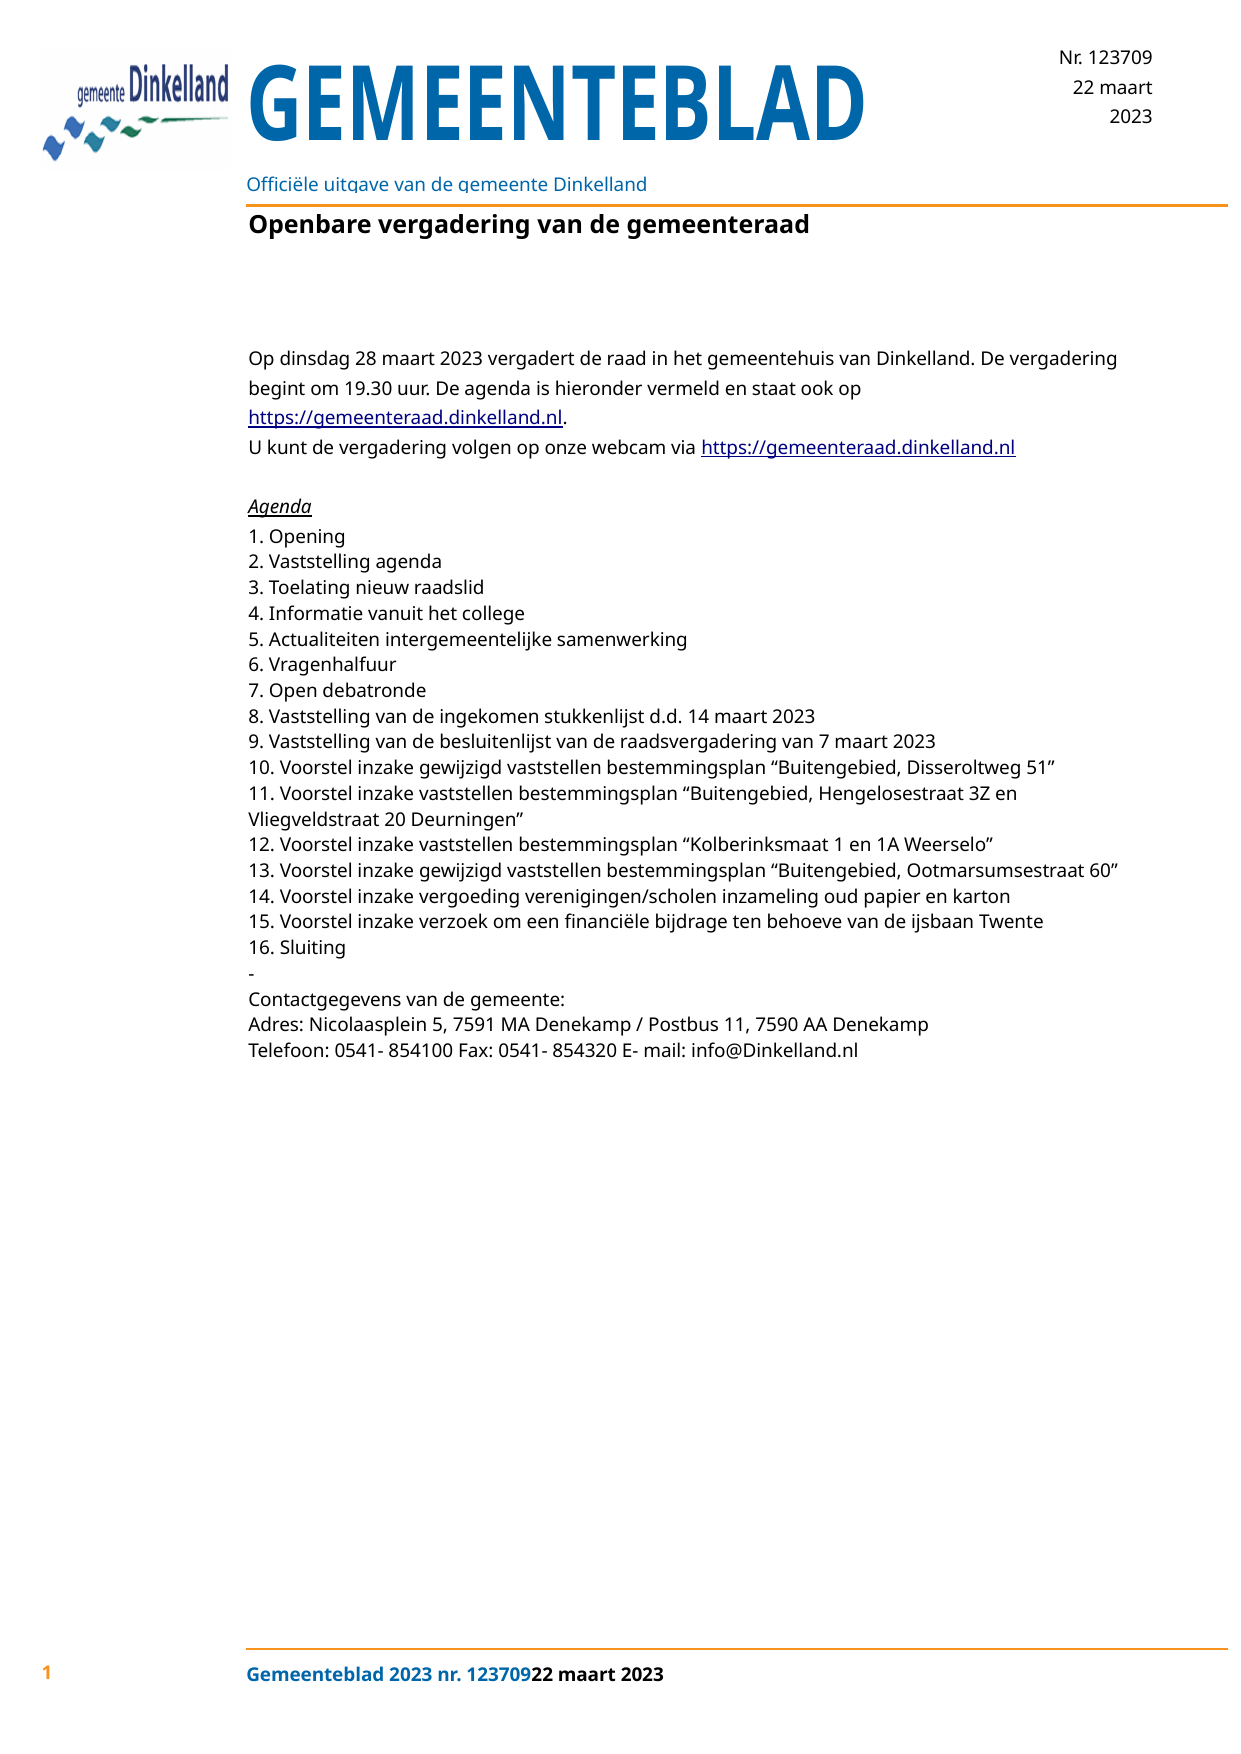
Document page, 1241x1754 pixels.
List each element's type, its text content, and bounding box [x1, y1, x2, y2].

text 7. Open debatronde [248, 677, 1152, 703]
text Op dinsdag 28 maart 2023 vergadert de raad in het gemeentehuis van Dinkelland. De vergadering begint om 19.30 uur. De agenda is hieronder vermeld en staat ook op https://gemeenteraad.dinkelland.nl. [248, 345, 1152, 430]
text 13. Voorstel inzake gewijzigd vaststellen bestemmingsplan “Buitengebied, Ootmarsumsestraat 60” [248, 857, 1152, 883]
text 8. Vaststelling van de ingekomen stukkenlijst d.d. 14 maart 2023 [248, 703, 1152, 729]
text 5. Actualiteiten intergemeentelijke samenwerking [248, 626, 1152, 651]
text U kunt de vergadering volgen op onze webcam via https://gemeenteraad.dinkelland.nl [248, 434, 1152, 460]
text 12. Voorstel inzake vaststellen bestemmingsplan “Kolberinksmaat 1 en 1A Weerselo” [248, 832, 1152, 857]
text 1. Opening [248, 523, 1152, 548]
text 14. Voorstel inzake vergoeding verenigingen/scholen inzameling oud papier en karton [248, 883, 1152, 909]
text 6. Vragenhalfuur [248, 651, 1152, 677]
text 11. Voorstel inzake vaststellen bestemmingsplan “Buitengebied, Hengelosestraat 3Z en Vliegveldstraat 20 Deurningen” [248, 780, 1152, 832]
text 4. Informatie vanuit het college [248, 600, 1152, 626]
text Agenda [248, 493, 1152, 519]
text 2. Vaststelling agenda [248, 548, 1152, 574]
text Telefoon: 0541- 854100 Fax: 0541- 854320 E- mail: info@Dinkelland.nl [248, 1037, 1152, 1063]
picture [41, 47, 231, 172]
text - [248, 960, 1152, 986]
text Contactgegevens van de gemeente: [248, 986, 1152, 1012]
text 3. Toelating nieuw raadslid [248, 574, 1152, 600]
text Openbare vergadering van de gemeenteraad [248, 207, 1152, 241]
text 9. Vaststelling van de besluitenlijst van de raadsvergadering van 7 maart 2023 [248, 729, 1152, 754]
text 16. Sluiting [248, 934, 1152, 960]
text 10. Voorstel inzake gewijzigd vaststellen bestemmingsplan “Buitengebied, Disseroltweg 51” [248, 754, 1152, 780]
text 15. Voorstel inzake verzoek om een financiële bijdrage ten behoeve van de ijsbaan Twente [248, 909, 1152, 934]
text Adres: Nicolaasplein 5, 7591 MA Denekamp / Postbus 11, 7590 AA Denekamp [248, 1012, 1152, 1037]
